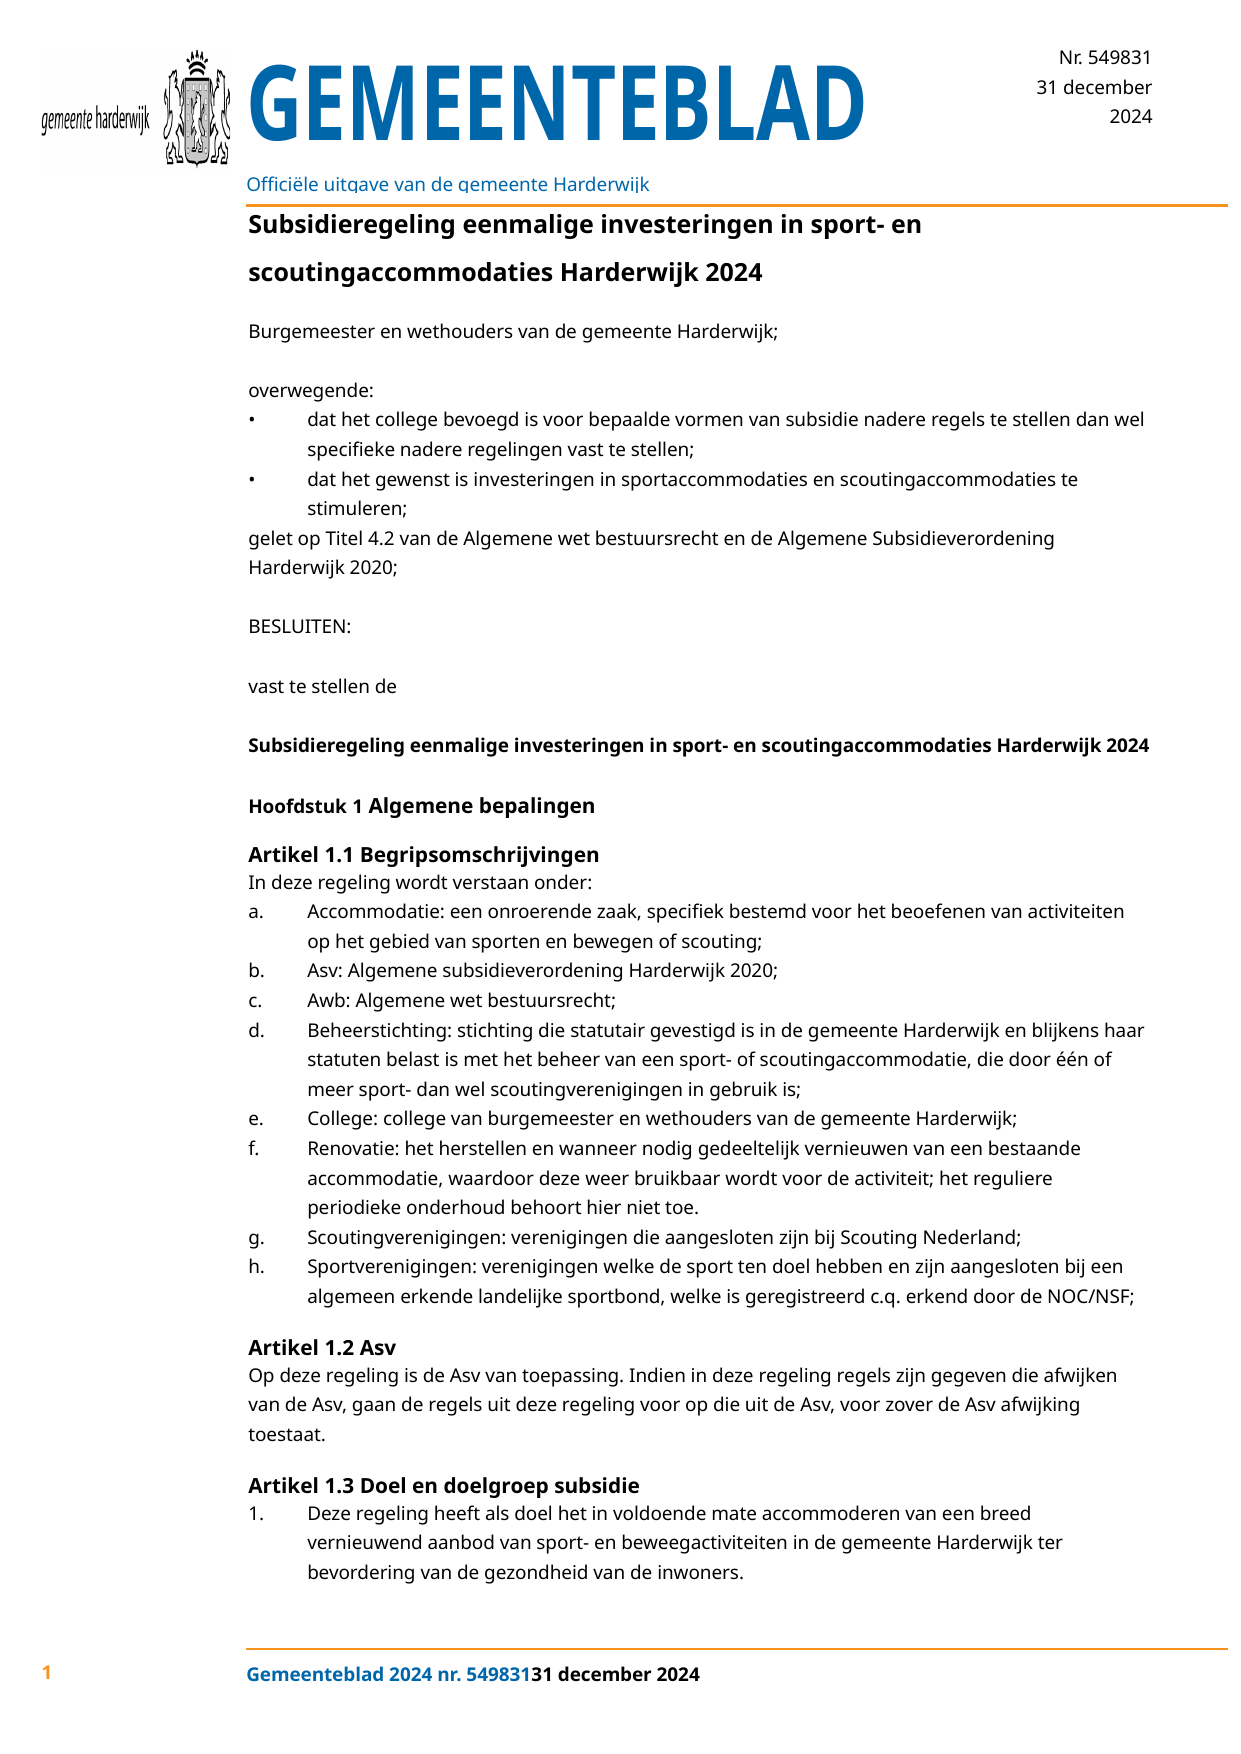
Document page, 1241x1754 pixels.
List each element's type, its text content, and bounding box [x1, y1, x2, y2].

text Subsidieregeling eenmalige investeringen in sport- en scoutingaccommodaties Harderwijk 2024 [248, 207, 1152, 288]
text Artikel 1.3 Doel en doelgroep subsidie [248, 1472, 1152, 1500]
list Asv: Algemene subsidieverordening Harderwijk 2020; [248, 958, 1152, 983]
text overwegende: [248, 377, 1152, 403]
list Sportverenigingen: verenigingen welke de sport ten doel hebben en zijn aangesloten bij een algemeen erkende landelijke sportbond, welke is geregistreerd c.q. erkend door de NOC/NSF; [248, 1253, 1152, 1309]
text In deze regeling wordt verstaan onder: [248, 869, 1152, 895]
list dat het gewenst is investeringen in sportaccommodaties en scoutingaccommodaties te stimuleren; [248, 466, 1152, 521]
list Accommodatie: een onroerende zaak, specifiek bestemd voor het beoefenen van activiteiten op het gebied van sporten en bewegen of scouting; [248, 898, 1152, 954]
list Scoutingverenigingen: verenigingen die aangesloten zijn bij Scouting Nederland; [248, 1224, 1152, 1250]
list Deze regeling heeft als doel het in voldoende mate accommoderen van een breed vernieuwend aanbod van sport- en beweegactiviteiten in de gemeente Harderwijk ter bevordering van de gezondheid van de inwoners. [248, 1500, 1152, 1585]
text gelet op Titel 4.2 van de Algemene wet bestuursrecht en de Algemene Subsidieverordening Harderwijk 2020; [248, 525, 1152, 580]
list Renovatie: het herstellen en wanneer nodig gedeeltelijk vernieuwen van een bestaande accommodatie, waardoor deze weer bruikbaar wordt voor de activiteit; het reguliere periodieke onderhoud behoort hier niet toe. [248, 1135, 1152, 1220]
text Artikel 1.2 Asv [248, 1333, 1152, 1362]
text Burgemeester en wethouders van de gemeente Harderwijk; [248, 318, 1152, 344]
list Awb: Algemene wet bestuursrecht; [248, 987, 1152, 1013]
text vast te stellen de [248, 673, 1152, 699]
text Subsidieregeling eenmalige investeringen in sport- en scoutingaccommodaties Harderwijk 2024 [248, 732, 1152, 758]
picture [41, 47, 231, 172]
list College: college van burgemeester en wethouders van de gemeente Harderwijk; [248, 1106, 1152, 1131]
text Op deze regeling is de Asv van toepassing. Indien in deze regeling regels zijn gegeven die afwijken van de Asv, gaan de regels uit deze regeling voor op die uit de Asv, voor zover de Asv afwijking toestaat. [248, 1362, 1152, 1447]
text Artikel 1.1 Begripsomschrijvingen [248, 841, 1152, 869]
list dat het college bevoegd is voor bepaalde vormen van subsidie nadere regels te stellen dan wel specifieke nadere regelingen vast te stellen; [248, 407, 1152, 462]
text Hoofdstuk 1 Algemene bepalingen [248, 791, 1152, 820]
list Beheerstichting: stichting die statutair gevestigd is in de gemeente Harderwijk en blijkens haar statuten belast is met het beheer van een sport- of scoutingaccommodatie, die door één of meer sport- dan wel scoutingverenigingen in gebruik is; [248, 1017, 1152, 1102]
text BESLUITEN: [248, 614, 1152, 639]
